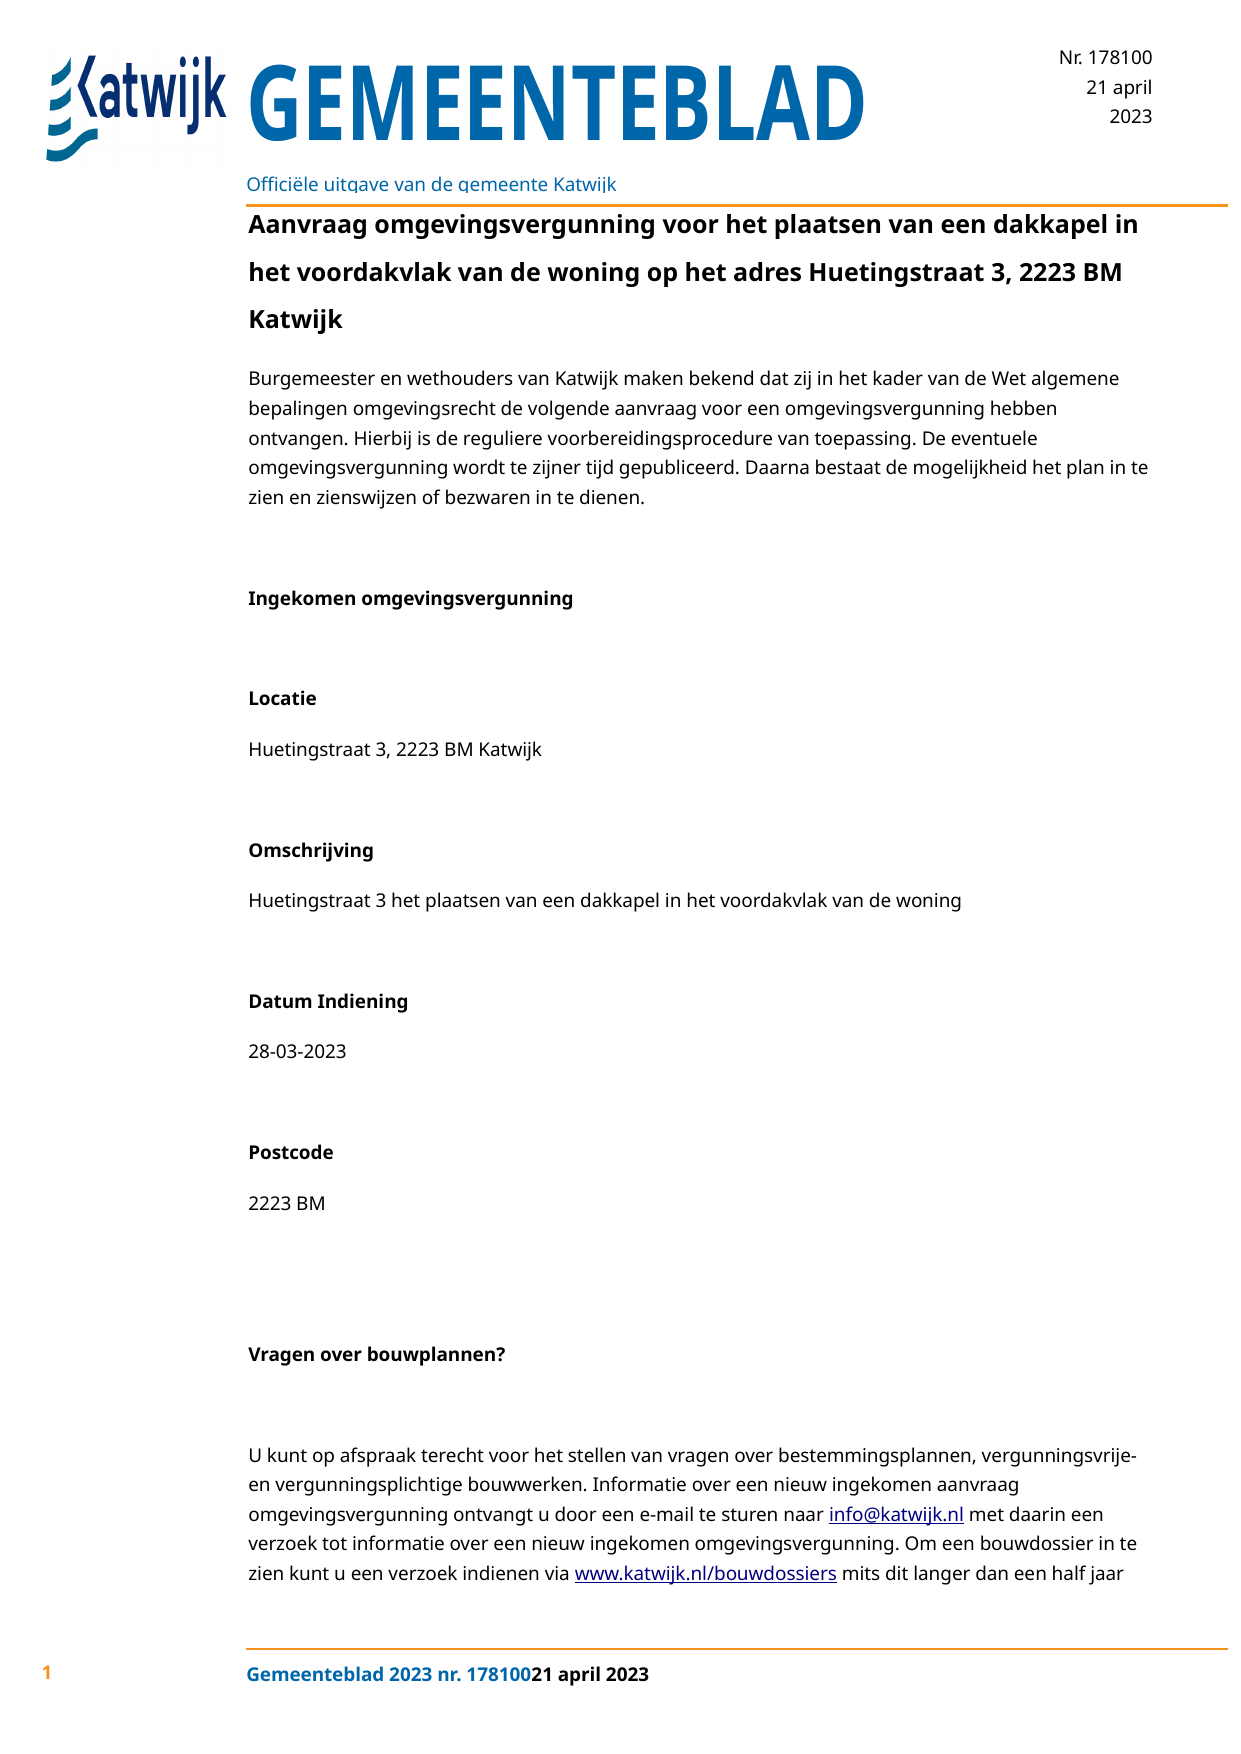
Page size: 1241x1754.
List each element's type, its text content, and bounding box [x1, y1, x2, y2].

text U kunt op afspraak terecht voor het stellen van vragen over bestemmingsplannen, vergunningsvrije- en vergunningsplichtige bouwwerken. Informatie over een nieuw ingekomen aanvraag omgevingsvergunning ontvangt u door een e-mail te sturen naar info@katwijk.nl met daarin een verzoek tot informatie over een nieuw ingekomen omgevingsvergunning. Om een bouwdossier in te zien kunt u een verzoek indienen via www.katwijk.nl/bouwdossiers mits dit langer dan een half jaar [248, 1442, 1152, 1586]
text Vragen over bouwplannen? [248, 1341, 1152, 1367]
text Omschrijving [248, 837, 1152, 862]
text Huetingstraat 3, 2223 BM Katwijk [248, 736, 1152, 762]
text 28-03-2023 [248, 1038, 1152, 1064]
text Locatie [248, 686, 1152, 711]
text Ingekomen omgevingsvergunning [248, 585, 1152, 610]
text 2223 BM [248, 1190, 1152, 1215]
text Datum Indiening [248, 988, 1152, 1014]
text Aanvraag omgevingsvergunning voor het plaatsen van een dakkapel in het voordakvlak van de woning op het adres Huetingstraat 3, 2223 BM Katwijk [248, 207, 1152, 336]
text Burgemeester en wethouders van Katwijk maken bekend dat zij in het kader van de Wet algemene bepalingen omgevingsrecht de volgende aanvraag voor een omgevingsvergunning hebben ontvangen. Hierbij is de reguliere voorbereidingsprocedure van toepassing. De eventuele omgevingsvergunning wordt te zijner tijd gepubliceerd. Daarna bestaat de mogelijkheid het plan in te zien en zienswijzen of bezwaren in te dienen. [248, 366, 1152, 509]
text Postcode [248, 1139, 1152, 1165]
picture [41, 47, 231, 172]
text Huetingstraat 3 het plaatsen van een dakkapel in het voordakvlak van de woning [248, 887, 1152, 913]
